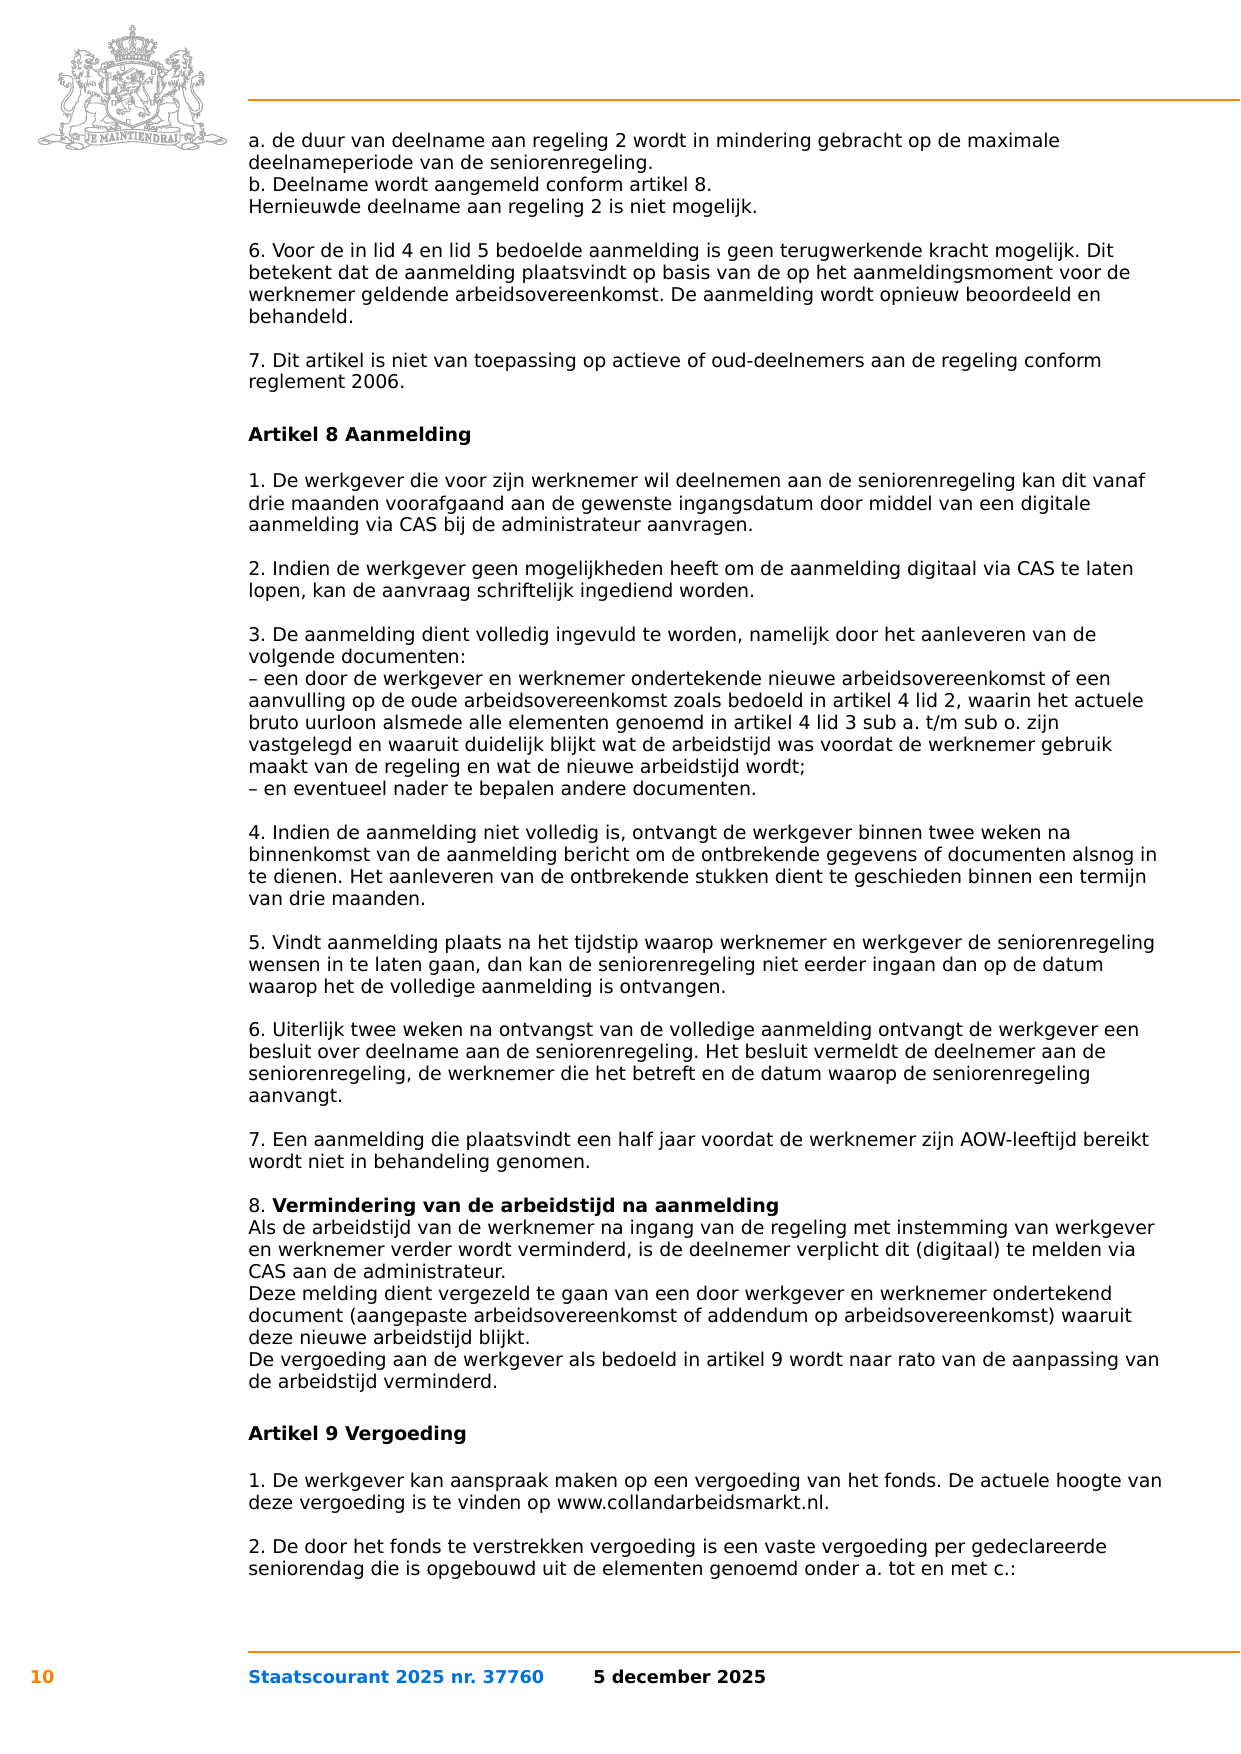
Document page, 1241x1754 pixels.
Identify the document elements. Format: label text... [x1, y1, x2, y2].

picture [38, 25, 227, 150]
text 8. Vermindering van de arbeidstijd na aanmelding [248, 1195, 1163, 1217]
text De vergoeding aan de werkgever als bedoeld in artikel 9 wordt naar rato van de aanpassing van de arbeidstijd verminderd. [248, 1349, 1163, 1393]
text 5. Vindt aanmelding plaats na het tijdstip waarop werknemer en werkgever de seniorenregeling wensen in te laten gaan, dan kan de seniorenregeling niet eerder ingaan dan op de datum waarop het de volledige aanmelding is ontvangen. [248, 932, 1163, 997]
text 2. De door het fonds te verstrekken vergoeding is een vaste vergoeding per gedeclareerde seniorendag die is opgebouwd uit de elementen genoemd onder a. tot en met c.: [248, 1536, 1163, 1579]
text 1. De werkgever die voor zijn werknemer wil deelnemen aan de seniorenregeling kan dit vanaf drie maanden voorafgaand aan de gewenste ingangsdatum door middel van een digitale aanmelding via CAS bij de administrateur aanvragen. [248, 470, 1163, 536]
text 7. Dit artikel is niet van toepassing op actieve of oud-deelnemers aan de regeling conform reglement 2006. [248, 349, 1163, 393]
text a. de duur van deelname aan regeling 2 wordt in mindering gebracht op de maximale deelnameperiode van de seniorenregeling. [248, 130, 1163, 174]
subtitle Artikel 8 Aanmelding [248, 423, 1163, 445]
text 6. Voor de in lid 4 en lid 5 bedoelde aanmelding is geen terugwerkende kracht mogelijk. Dit betekent dat de aanmelding plaatsvindt op basis van de op het aanmeldingsmoment voor de werknemer geldende arbeidsovereenkomst. De aanmelding wordt opnieuw beoordeeld en behandeld. [248, 240, 1163, 328]
text 7. Een aanmelding die plaatsvindt een half jaar voordat de werknemer zijn AOW-leeftijd bereikt wordt niet in behandeling genomen. [248, 1129, 1163, 1173]
text Deze melding dient vergezeld te gaan van een door werkgever en werknemer ondertekend document (aangepaste arbeidsovereenkomst of addendum op arbeidsovereenkomst) waaruit deze nieuwe arbeidstijd blijkt. [248, 1283, 1163, 1349]
text 4. Indien de aanmelding niet volledig is, ontvangt de werkgever binnen twee weken na binnenkomst van de aanmelding bericht om de ontbrekende gegevens of documenten alsnog in te dienen. Het aanleveren van de ontbrekende stukken dient te geschieden binnen een termijn van drie maanden. [248, 822, 1163, 910]
text – en eventueel nader te bepalen andere documenten. [248, 778, 1163, 800]
text Hernieuwde deelname aan regeling 2 is niet mogelijk. [248, 196, 1163, 218]
text b. Deelname wordt aangemeld conform artikel 8. [248, 174, 1163, 196]
text 3. De aanmelding dient volledig ingevuld te worden, namelijk door het aanleveren van de volgende documenten: [248, 624, 1163, 668]
text – een door de werkgever en werknemer ondertekende nieuwe arbeidsovereenkomst of een aanvulling op de oude arbeidsovereenkomst zoals bedoeld in artikel 4 lid 2, waarin het actuele bruto uurloon alsmede alle elementen genoemd in artikel 4 lid 3 sub a. t/m sub o. zijn vastgelegd en waaruit duidelijk blijkt wat de arbeidstijd was voordat de werknemer gebruik maakt van de regeling en wat de nieuwe arbeidstijd wordt; [248, 668, 1163, 778]
text Als de arbeidstijd van de werknemer na ingang van de regeling met instemming van werkgever en werknemer verder wordt verminderd, is de deelnemer verplicht dit (digitaal) te melden via CAS aan de administrateur. [248, 1217, 1163, 1283]
subtitle Artikel 9 Vergoeding [248, 1423, 1163, 1445]
text 1. De werkgever kan aanspraak maken op een vergoeding van het fonds. De actuele hoogte van deze vergoeding is te vinden op www.collandarbeidsmarkt.nl. [248, 1470, 1163, 1514]
text 6. Uiterlijk twee weken na ontvangst van de volledige aanmelding ontvangt de werkgever een besluit over deelname aan de seniorenregeling. Het besluit vermeldt de deelnemer aan de seniorenregeling, de werknemer die het betreft en de datum waarop de seniorenregeling aanvangt. [248, 1019, 1163, 1107]
text 2. Indien de werkgever geen mogelijkheden heeft om de aanmelding digitaal via CAS te laten lopen, kan de aanvraag schriftelijk ingediend worden. [248, 558, 1163, 602]
